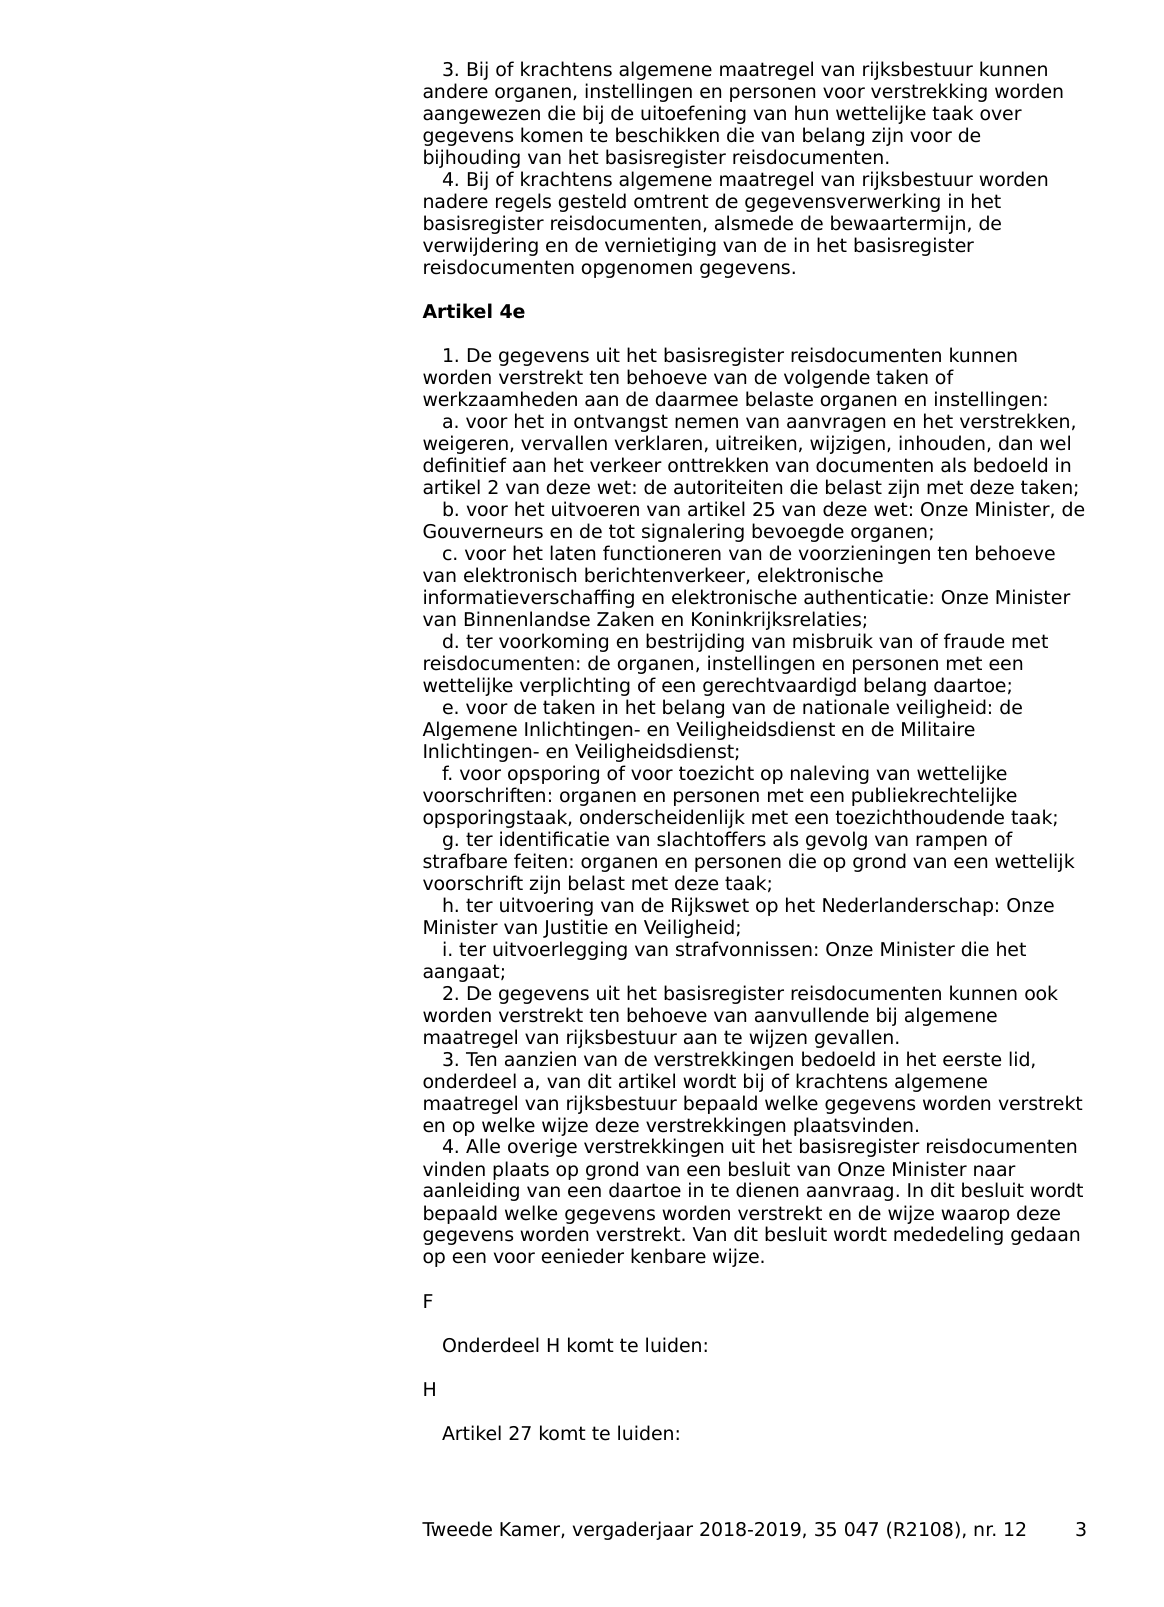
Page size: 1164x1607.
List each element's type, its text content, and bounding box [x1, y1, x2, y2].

text h. ter uitvoering van de Rijkswet op het Nederlanderschap: Onze Minister van Justitie en Veiligheid; [422, 895, 1087, 939]
text a. voor het in ontvangst nemen van aanvragen en het verstrekken, weigeren, vervallen verklaren, uitreiken, wijzigen, inhouden, dan wel definitief aan het verkeer onttrekken van documenten als bedoeld in artikel 2 van deze wet: de autoriteiten die belast zijn met deze taken; [422, 411, 1087, 499]
text 2. De gegevens uit het basisregister reisdocumenten kunnen ook worden verstrekt ten behoeve van aanvullende bij algemene maatregel van rijksbestuur aan te wijzen gevallen. [422, 983, 1087, 1048]
text 4. Bij of krachtens algemene maatregel van rijksbestuur worden nadere regels gesteld omtrent de gegevensverwerking in het basisregister reisdocumenten, alsmede de bewaartermijn, de verwijdering en de vernietiging van de in het basisregister reisdocumenten opgenomen gegevens. [422, 169, 1087, 279]
text c. voor het laten functioneren van de voorzieningen ten behoeve van elektronisch berichtenverkeer, elektronische informatieverschaffing en elektronische authenticatie: Onze Minister van Binnenlandse Zaken en Koninkrijksrelaties; [422, 543, 1087, 631]
text 1. De gegevens uit het basisregister reisdocumenten kunnen worden verstrekt ten behoeve van de volgende taken of werkzaamheden aan de daarmee belaste organen en instellingen: [422, 345, 1087, 411]
subtitle F [422, 1291, 1087, 1312]
text Onderdeel H komt te luiden: [422, 1335, 1087, 1357]
text e. voor de taken in het belang van de nationale veiligheid: de Algemene Inlichtingen- en Veiligheidsdienst en de Militaire Inlichtingen- en Veiligheidsdienst; [422, 697, 1087, 763]
text 4. Alle overige verstrekkingen uit het basisregister reisdocumenten vinden plaats op grond van een besluit van Onze Minister naar aanleiding van een daartoe in te dienen aanvraag. In dit besluit wordt bepaald welke gegevens worden verstrekt en de wijze waarop deze gegevens worden verstrekt. Van dit besluit wordt mededeling gedaan op een voor eenieder kenbare wijze. [422, 1136, 1087, 1268]
text g. ter identificatie van slachtoffers als gevolg van rampen of strafbare feiten: organen en personen die op grond van een wettelijk voorschrift zijn belast met deze taak; [422, 829, 1087, 895]
text d. ter voorkoming en bestrijding van misbruik van of fraude met reisdocumenten: de organen, instellingen en personen met een wettelijke verplichting of een gerechtvaardigd belang daartoe; [422, 631, 1087, 697]
text i. ter uitvoerlegging van strafvonnissen: Onze Minister die het aangaat; [422, 939, 1087, 983]
subtitle Artikel 4e [422, 301, 1087, 323]
text Artikel 27 komt te luiden: [422, 1423, 1087, 1445]
subtitle H [422, 1379, 1087, 1401]
text 3. Ten aanzien van de verstrekkingen bedoeld in het eerste lid, onderdeel a, van dit artikel wordt bij of krachtens algemene maatregel van rijksbestuur bepaald welke gegevens worden verstrekt en op welke wijze deze verstrekkingen plaatsvinden. [422, 1048, 1087, 1136]
text 3. Bij of krachtens algemene maatregel van rijksbestuur kunnen andere organen, instellingen en personen voor verstrekking worden aangewezen die bij de uitoefening van hun wettelijke taak over gegevens komen te beschikken die van belang zijn voor de bijhouding van het basisregister reisdocumenten. [422, 59, 1087, 169]
text b. voor het uitvoeren van artikel 25 van deze wet: Onze Minister, de Gouverneurs en de tot signalering bevoegde organen; [422, 499, 1087, 543]
text f. voor opsporing of voor toezicht op naleving van wettelijke voorschriften: organen en personen met een publiekrechtelijke opsporingstaak, onderscheidenlijk met een toezichthoudende taak; [422, 763, 1087, 829]
